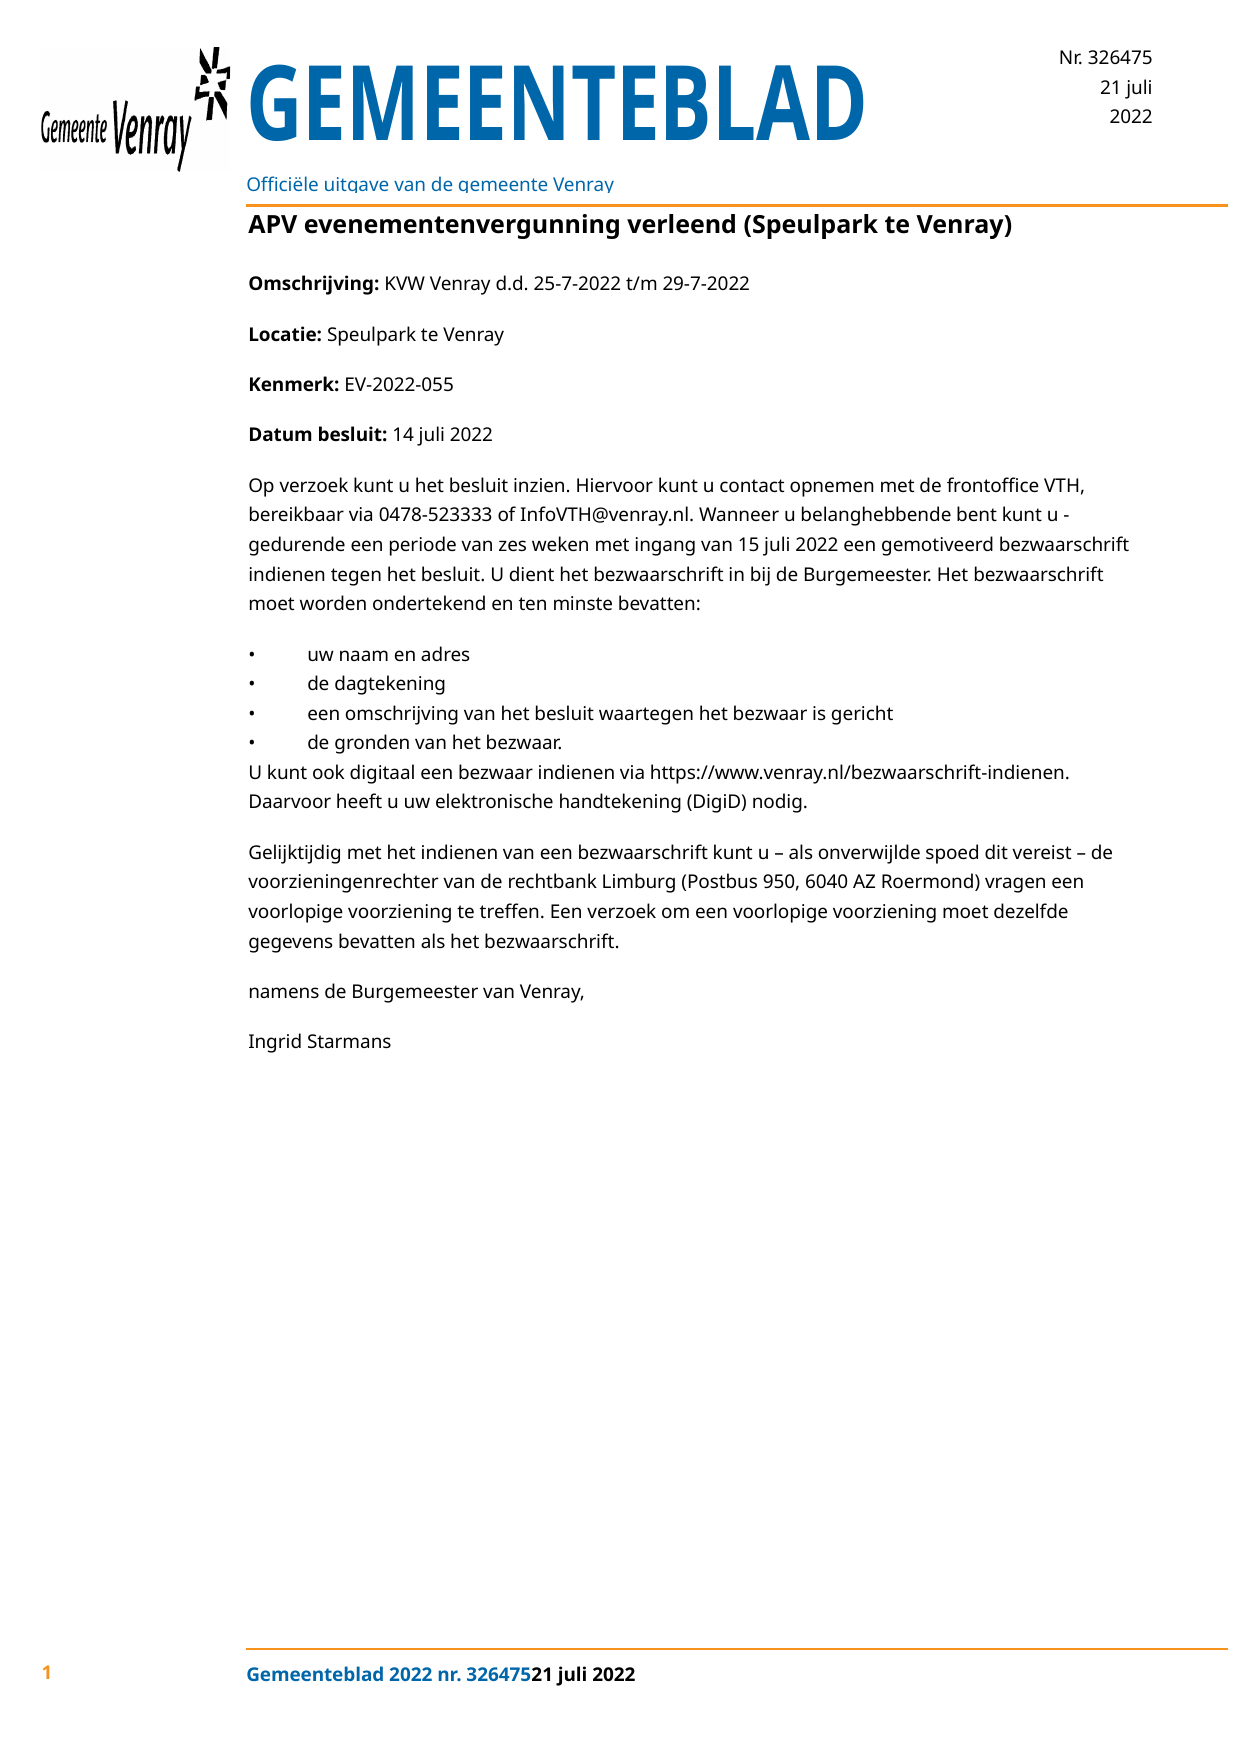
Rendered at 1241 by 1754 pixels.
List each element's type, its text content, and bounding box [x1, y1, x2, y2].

text Op verzoek kunt u het besluit inzien. Hiervoor kunt u contact opnemen met de frontoffice VTH, bereikbaar via 0478-523333 of InfoVTH@venray.nl. Wanneer u belanghebbende bent kunt u - gedurende een periode van zes weken met ingang van 15 juli 2022 een gemotiveerd bezwaarschrift indienen tegen het besluit. U dient het bezwaarschrift in bij de Burgemeester. Het bezwaarschrift moet worden ondertekend en ten minste bevatten: [248, 472, 1152, 616]
list de gronden van het bezwaar. [248, 729, 1152, 755]
text APV evenementenvergunning verleend (Speulpark te Venray) [248, 207, 1152, 241]
text namens de Burgemeester van Venray, [248, 978, 1152, 1004]
text Gelijktijdig met het indienen van een bezwaarschrift kunt u – als onverwijlde spoed dit vereist – de voorzieningenrechter van de rechtbank Limburg (Postbus 950, 6040 AZ Roermond) vragen een voorlopige voorziening te treffen. Een verzoek om een voorlopige voorziening moet dezelfde gegevens bevatten als het bezwaarschrift. [248, 839, 1152, 953]
text Ingrid Starmans [248, 1029, 1152, 1054]
text Omschrijving: KVW Venray d.d. 25-7-2022 t/m 29-7-2022 [248, 270, 1152, 296]
picture [41, 47, 231, 172]
list een omschrijving van het besluit waartegen het bezwaar is gericht [248, 700, 1152, 726]
list uw naam en adres [248, 641, 1152, 666]
text Datum besluit: 14 juli 2022 [248, 422, 1152, 447]
list de dagtekening [248, 670, 1152, 696]
text U kunt ook digitaal een bezwaar indienen via https://www.venray.nl/bezwaarschrift-indienen. Daarvoor heeft u uw elektronische handtekening (DigiD) nodig. [248, 759, 1152, 814]
text Locatie: Speulpark te Venray [248, 321, 1152, 346]
text Kenmerk: EV-2022-055 [248, 371, 1152, 397]
